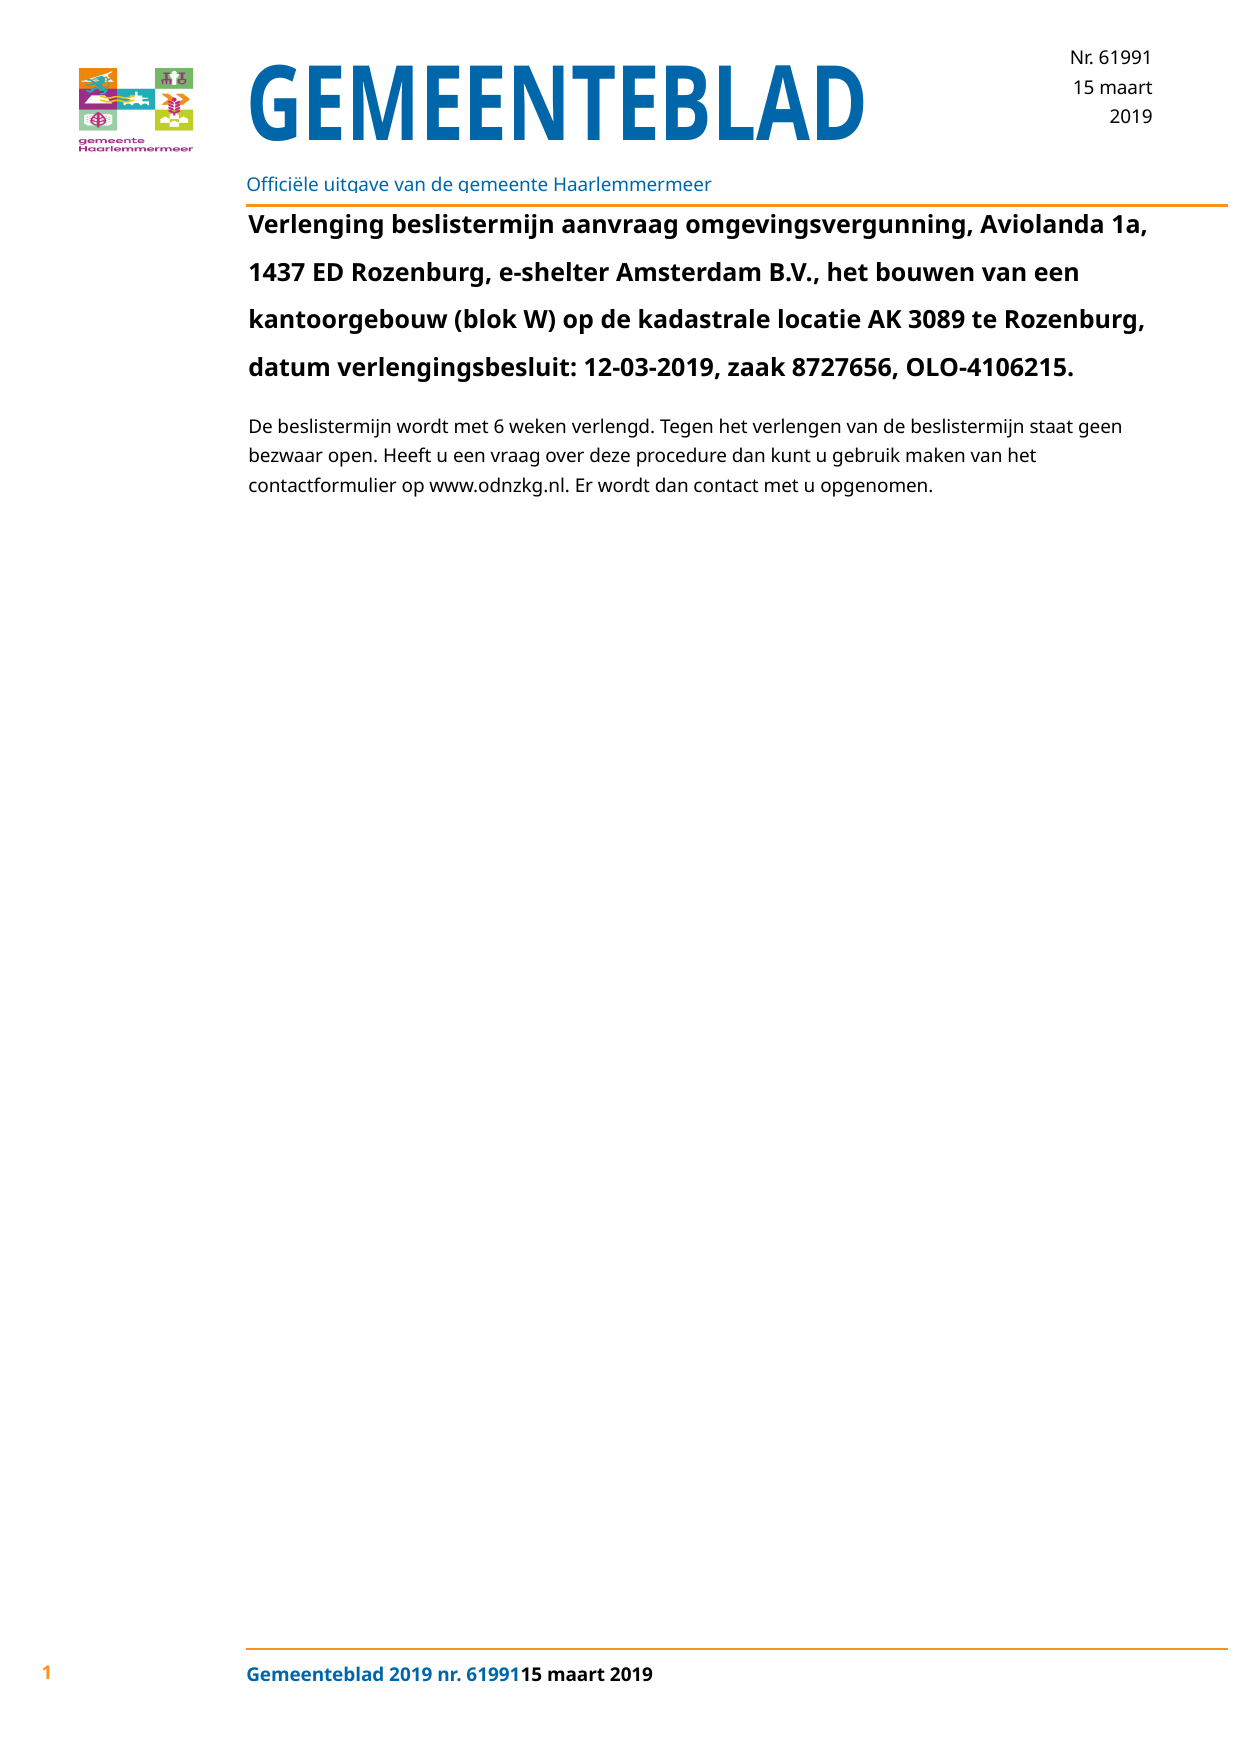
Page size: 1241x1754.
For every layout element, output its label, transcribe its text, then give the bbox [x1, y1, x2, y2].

text Verlenging beslistermijn aanvraag omgevingsvergunning, Aviolanda 1a, 1437 ED Rozenburg, e-shelter Amsterdam B.V., het bouwen van een kantoorgebouw (blok W) op de kadastrale locatie AK 3089 te Rozenburg, datum verlengingsbesluit: 12-03-2019, zaak 8727656, OLO-4106215. [248, 207, 1152, 384]
text De beslistermijn wordt met 6 weken verlengd. Tegen het verlengen van de beslistermijn staat geen bezwaar open. Heeft u een vraag over deze procedure dan kunt u gebruik maken van het contactformulier op www.odnzkg.nl. Er wordt dan contact met u opgenomen. [248, 413, 1152, 498]
picture [41, 47, 231, 172]
